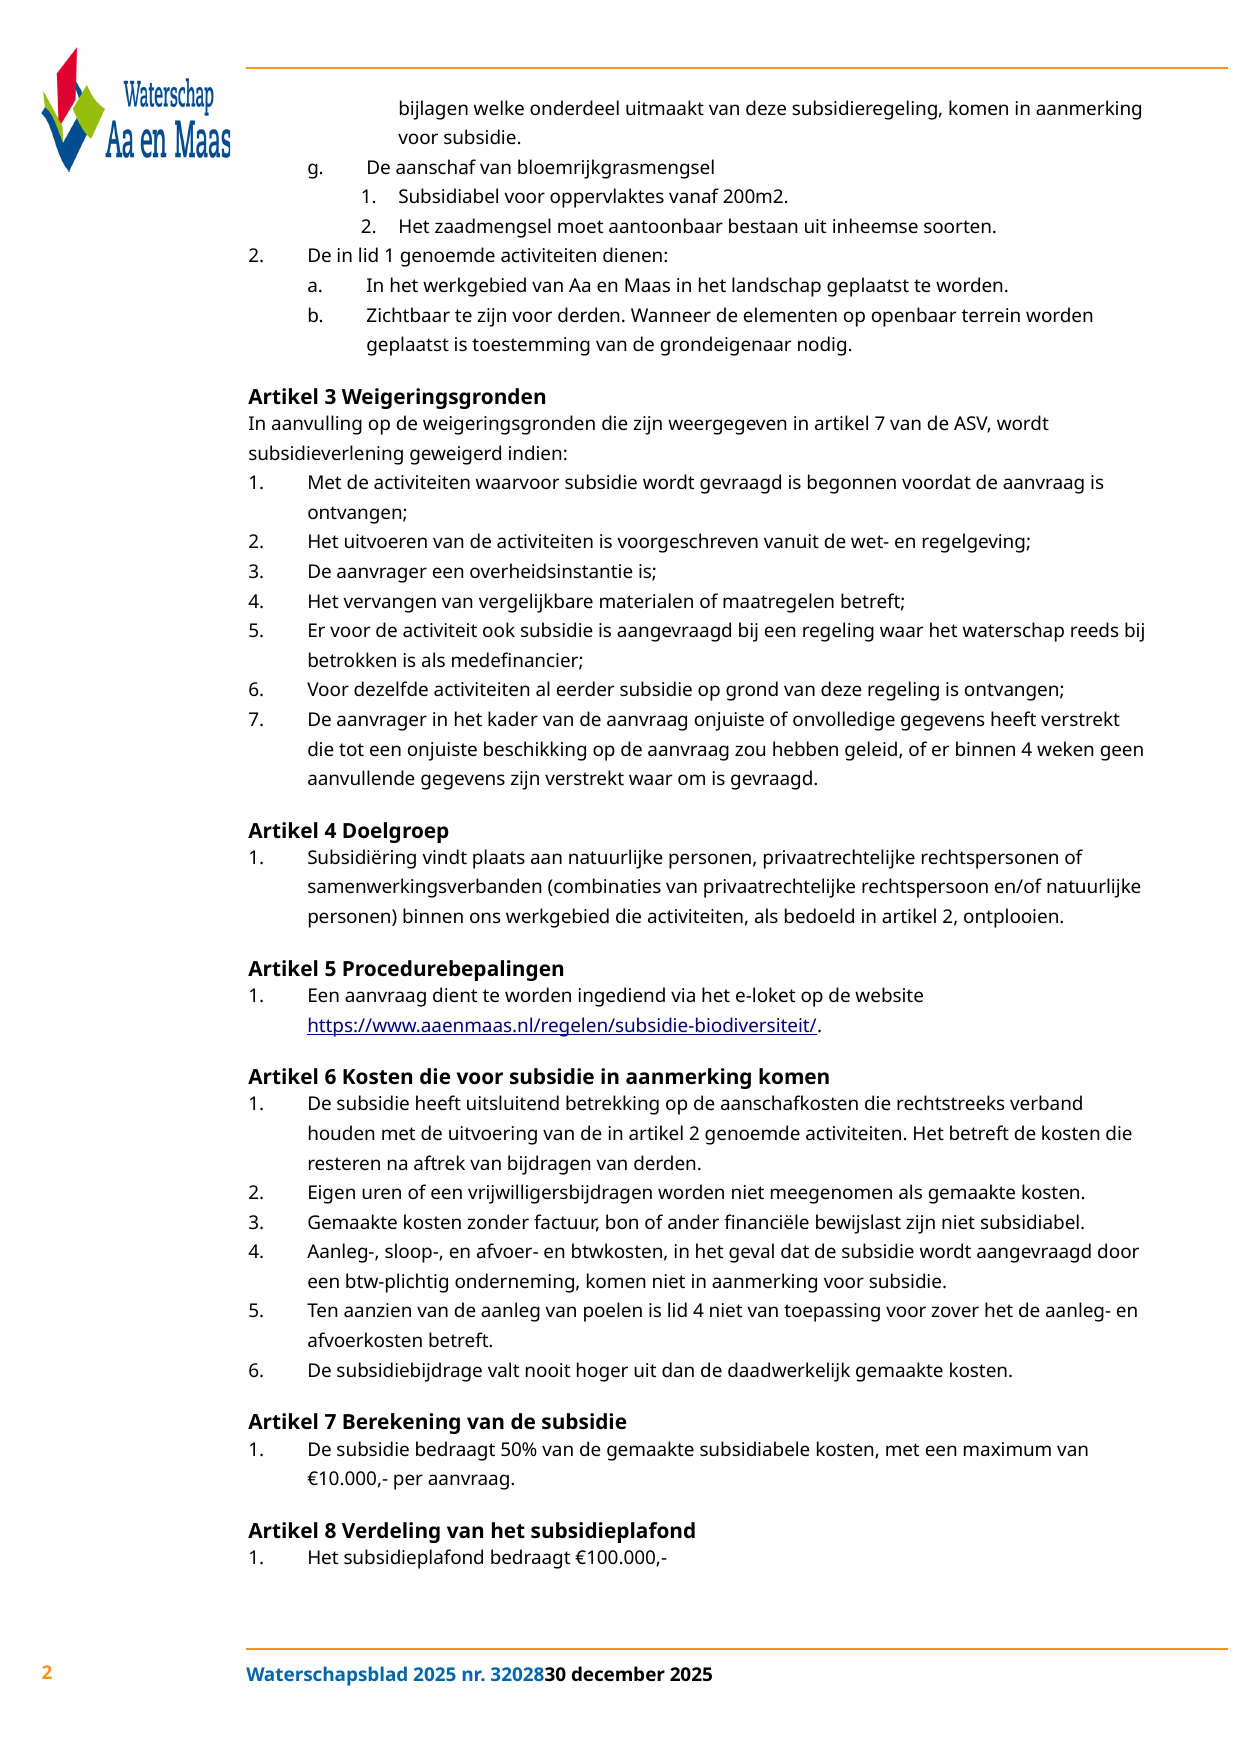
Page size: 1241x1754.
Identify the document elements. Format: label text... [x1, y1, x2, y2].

list Subsidiabel voor oppervlaktes vanaf 200m2. [361, 183, 1152, 209]
list Aanleg-, sloop-, en afvoer- en btwkosten, in het geval dat de subsidie wordt aangevraagd door een btw-plichtig onderneming, komen niet in aanmerking voor subsidie. [248, 1238, 1152, 1294]
list De in lid 1 genoemde activiteiten dienen: [248, 243, 1152, 268]
list De aanschaf van bloemrijkgrasmengsel [307, 154, 1152, 180]
picture [41, 47, 231, 172]
list In het werkgebied van Aa en Maas in het landschap geplaatst te worden. [307, 272, 1152, 298]
text Artikel 4 Doelgroep [248, 816, 1152, 844]
list Met de activiteiten waarvoor subsidie wordt gevraagd is begonnen voordat de aanvraag is ontvangen; [248, 469, 1152, 525]
text Artikel 3 Weigeringsgronden [248, 382, 1152, 410]
list Er voor de activiteit ook subsidie is aangevraagd bij een regeling waar het waterschap reeds bij betrokken is als medefinancier; [248, 617, 1152, 673]
text In aanvulling op de weigeringsgronden die zijn weergegeven in artikel 7 van de ASV, wordt subsidieverlening geweigerd indien: [248, 410, 1152, 466]
list De aanvrager een overheidsinstantie is; [248, 558, 1152, 584]
list De aanvrager in het kader van de aanvraag onjuiste of onvolledige gegevens heeft verstrekt die tot een onjuiste beschikking op de aanvraag zou hebben geleid, of er binnen 4 weken geen aanvullende gegevens zijn verstrekt waar om is gevraagd. [248, 706, 1152, 791]
list Voor dezelfde activiteiten al eerder subsidie op grond van deze regeling is ontvangen; [248, 677, 1152, 702]
list Het zaadmengsel moet aantoonbaar bestaan uit inheemse soorten. [361, 213, 1152, 239]
text Artikel 5 Procedurebepalingen [248, 954, 1152, 982]
list Een aanvraag dient te worden ingediend via het e-loket op de website https://www.aaenmaas.nl/regelen/subsidie-biodiversiteit/. [248, 982, 1152, 1037]
list Zichtbaar te zijn voor derden. Wanneer de elementen op openbaar terrein worden geplaatst is toestemming van de grondeigenaar nodig. [307, 302, 1152, 357]
text Artikel 8 Verdeling van het subsidieplafond [248, 1516, 1152, 1544]
list Ten aanzien van de aanleg van poelen is lid 4 niet van toepassing voor zover het de aanleg- en afvoerkosten betreft. [248, 1298, 1152, 1353]
text Artikel 6 Kosten die voor subsidie in aanmerking komen [248, 1062, 1152, 1091]
list De subsidie bedraagt 50% van de gemaakte subsidiabele kosten, met een maximum van €10.000,- per aanvraag. [248, 1436, 1152, 1491]
list De subsidie heeft uitsluitend betrekking op de aanschafkosten die rechtstreeks verband houden met de uitvoering van de in artikel 2 genoemde activiteiten. Het betreft de kosten die resteren na aftrek van bijdragen van derden. [248, 1091, 1152, 1176]
list bijlagen welke onderdeel uitmaakt van deze subsidieregeling, komen in aanmerking voor subsidie. [361, 95, 1152, 150]
list Het subsidieplafond bedraagt €100.000,- [248, 1544, 1152, 1570]
list Het vervangen van vergelijkbare materialen of maatregelen betreft; [248, 588, 1152, 613]
list De subsidiebijdrage valt nooit hoger uit dan de daadwerkelijk gemaakte kosten. [248, 1357, 1152, 1383]
list Het uitvoeren van de activiteiten is voorgeschreven vanuit de wet- en regelgeving; [248, 529, 1152, 554]
list Gemaakte kosten zonder factuur, bon of ander financiële bewijslast zijn niet subsidiabel. [248, 1209, 1152, 1235]
list Subsidiëring vindt plaats aan natuurlijke personen, privaatrechtelijke rechtspersonen of samenwerkingsverbanden (combinaties van privaatrechtelijke rechtspersoon en/of natuurlijke personen) binnen ons werkgebied die activiteiten, als bedoeld in artikel 2, ontplooien. [248, 844, 1152, 929]
list Eigen uren of een vrijwilligersbijdragen worden niet meegenomen als gemaakte kosten. [248, 1179, 1152, 1205]
text Artikel 7 Berekening van de subsidie [248, 1407, 1152, 1436]
